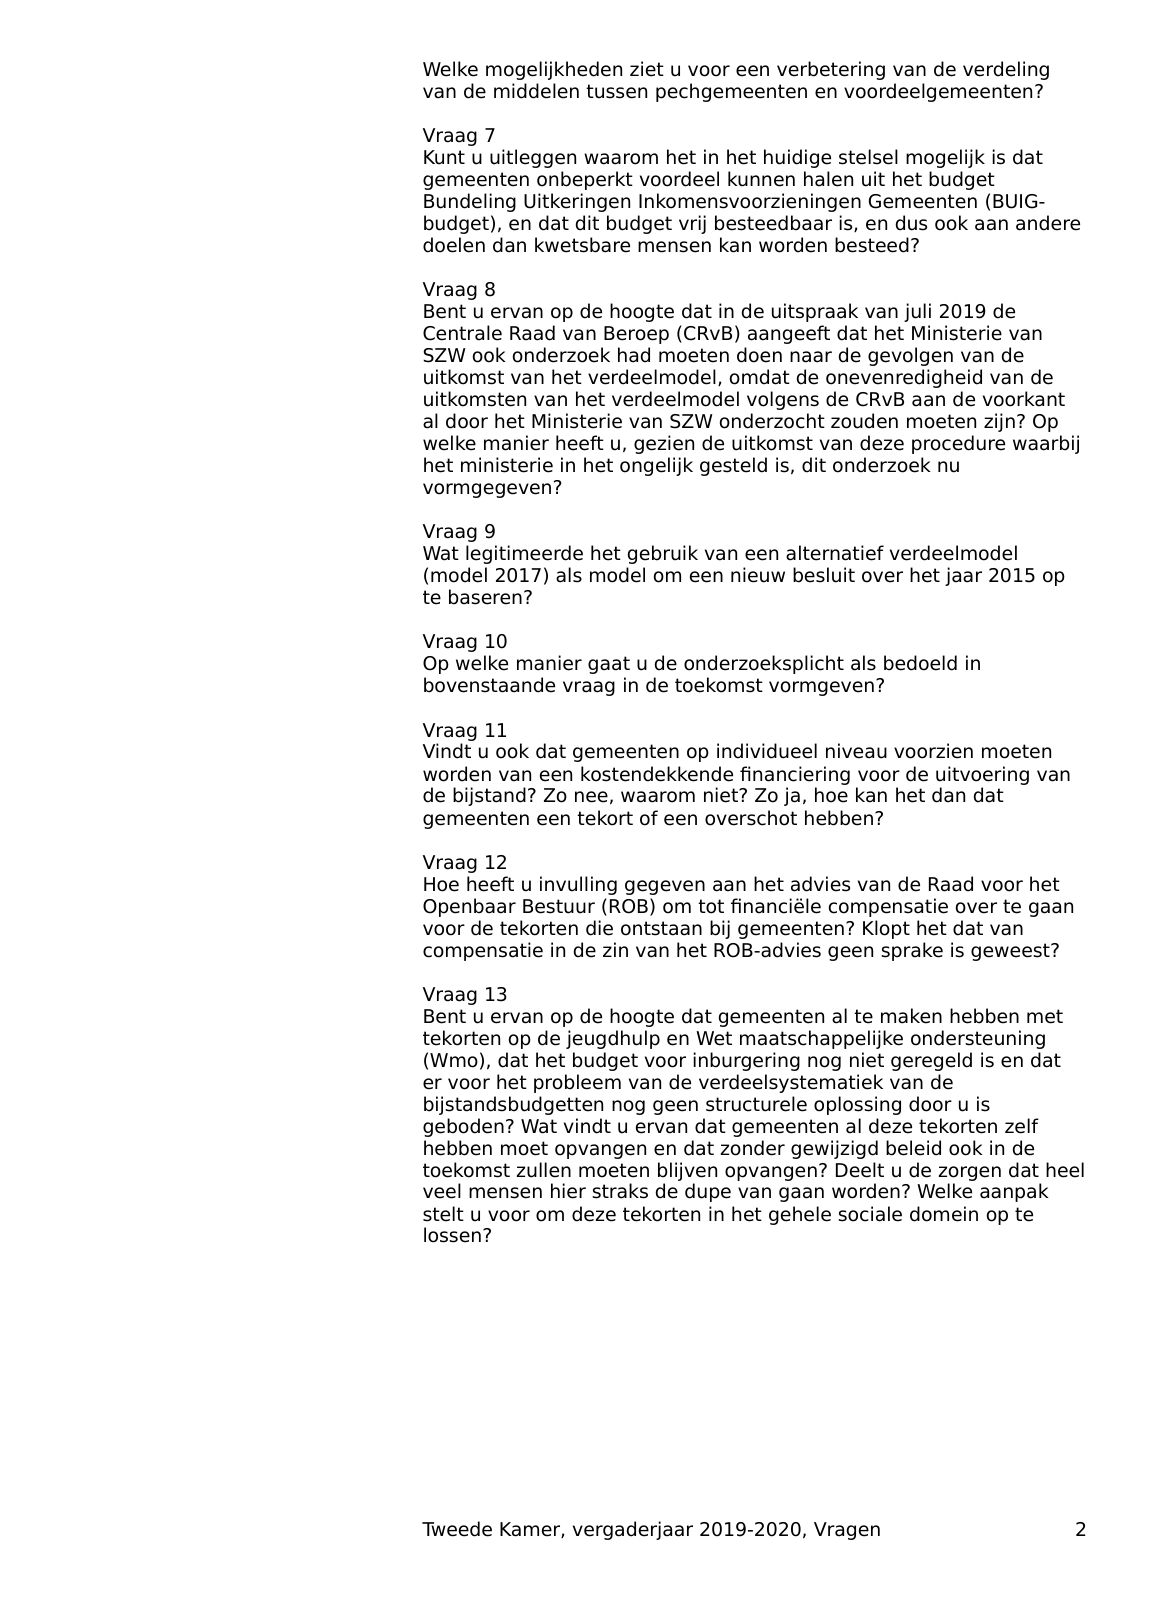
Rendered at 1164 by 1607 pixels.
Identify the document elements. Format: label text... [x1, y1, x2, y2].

text Bent u ervan op de hoogte dat gemeenten al te maken hebben met tekorten op de jeugdhulp en Wet maatschappelijke ondersteuning (Wmo), dat het budget voor inburgering nog niet geregeld is en dat er voor het probleem van de verdeelsystematiek van de bijstandsbudgetten nog geen structurele oplossing door u is geboden? Wat vindt u ervan dat gemeenten al deze tekorten zelf hebben moet opvangen en dat zonder gewijzigd beleid ook in de toekomst zullen moeten blijven opvangen? Deelt u de zorgen dat heel veel mensen hier straks de dupe van gaan worden? Welke aanpak stelt u voor om deze tekorten in het gehele sociale domein op te lossen? [422, 1006, 1087, 1247]
text Vraag 13 [422, 984, 1087, 1006]
text Vraag 8 [422, 279, 1087, 301]
text Welke mogelijkheden ziet u voor een verbetering van de verdeling van de middelen tussen pechgemeenten en voordeelgemeenten? [422, 59, 1087, 103]
text Wat legitimeerde het gebruik van een alternatief verdeelmodel (model 2017) als model om een nieuw besluit over het jaar 2015 op te baseren? [422, 543, 1087, 609]
text Bent u ervan op de hoogte dat in de uitspraak van juli 2019 de Centrale Raad van Beroep (CRvB) aangeeft dat het Ministerie van SZW ook onderzoek had moeten doen naar de gevolgen van de uitkomst van het verdeelmodel, omdat de onevenredigheid van de uitkomsten van het verdeelmodel volgens de CRvB aan de voorkant al door het Ministerie van SZW onderzocht zouden moeten zijn? Op welke manier heeft u, gezien de uitkomst van deze procedure waarbij het ministerie in het ongelijk gesteld is, dit onderzoek nu vormgegeven? [422, 301, 1087, 499]
text Vindt u ook dat gemeenten op individueel niveau voorzien moeten worden van een kostendekkende financiering voor de uitvoering van de bijstand? Zo nee, waarom niet? Zo ja, hoe kan het dan dat gemeenten een tekort of een overschot hebben? [422, 741, 1087, 829]
text Vraag 11 [422, 719, 1087, 741]
text Vraag 10 [422, 631, 1087, 653]
text Vraag 9 [422, 521, 1087, 543]
text Op welke manier gaat u de onderzoeksplicht als bedoeld in bovenstaande vraag in de toekomst vormgeven? [422, 653, 1087, 697]
text Vraag 7 [422, 125, 1087, 147]
text Hoe heeft u invulling gegeven aan het advies van de Raad voor het Openbaar Bestuur (ROB) om tot financiële compensatie over te gaan voor de tekorten die ontstaan bij gemeenten? Klopt het dat van compensatie in de zin van het ROB-advies geen sprake is geweest? [422, 873, 1087, 961]
text Kunt u uitleggen waarom het in het huidige stelsel mogelijk is dat gemeenten onbeperkt voordeel kunnen halen uit het budget Bundeling Uitkeringen Inkomensvoorzieningen Gemeenten (BUIG-budget), en dat dit budget vrij besteedbaar is, en dus ook aan andere doelen dan kwetsbare mensen kan worden besteed? [422, 147, 1087, 257]
text Vraag 12 [422, 852, 1087, 873]
